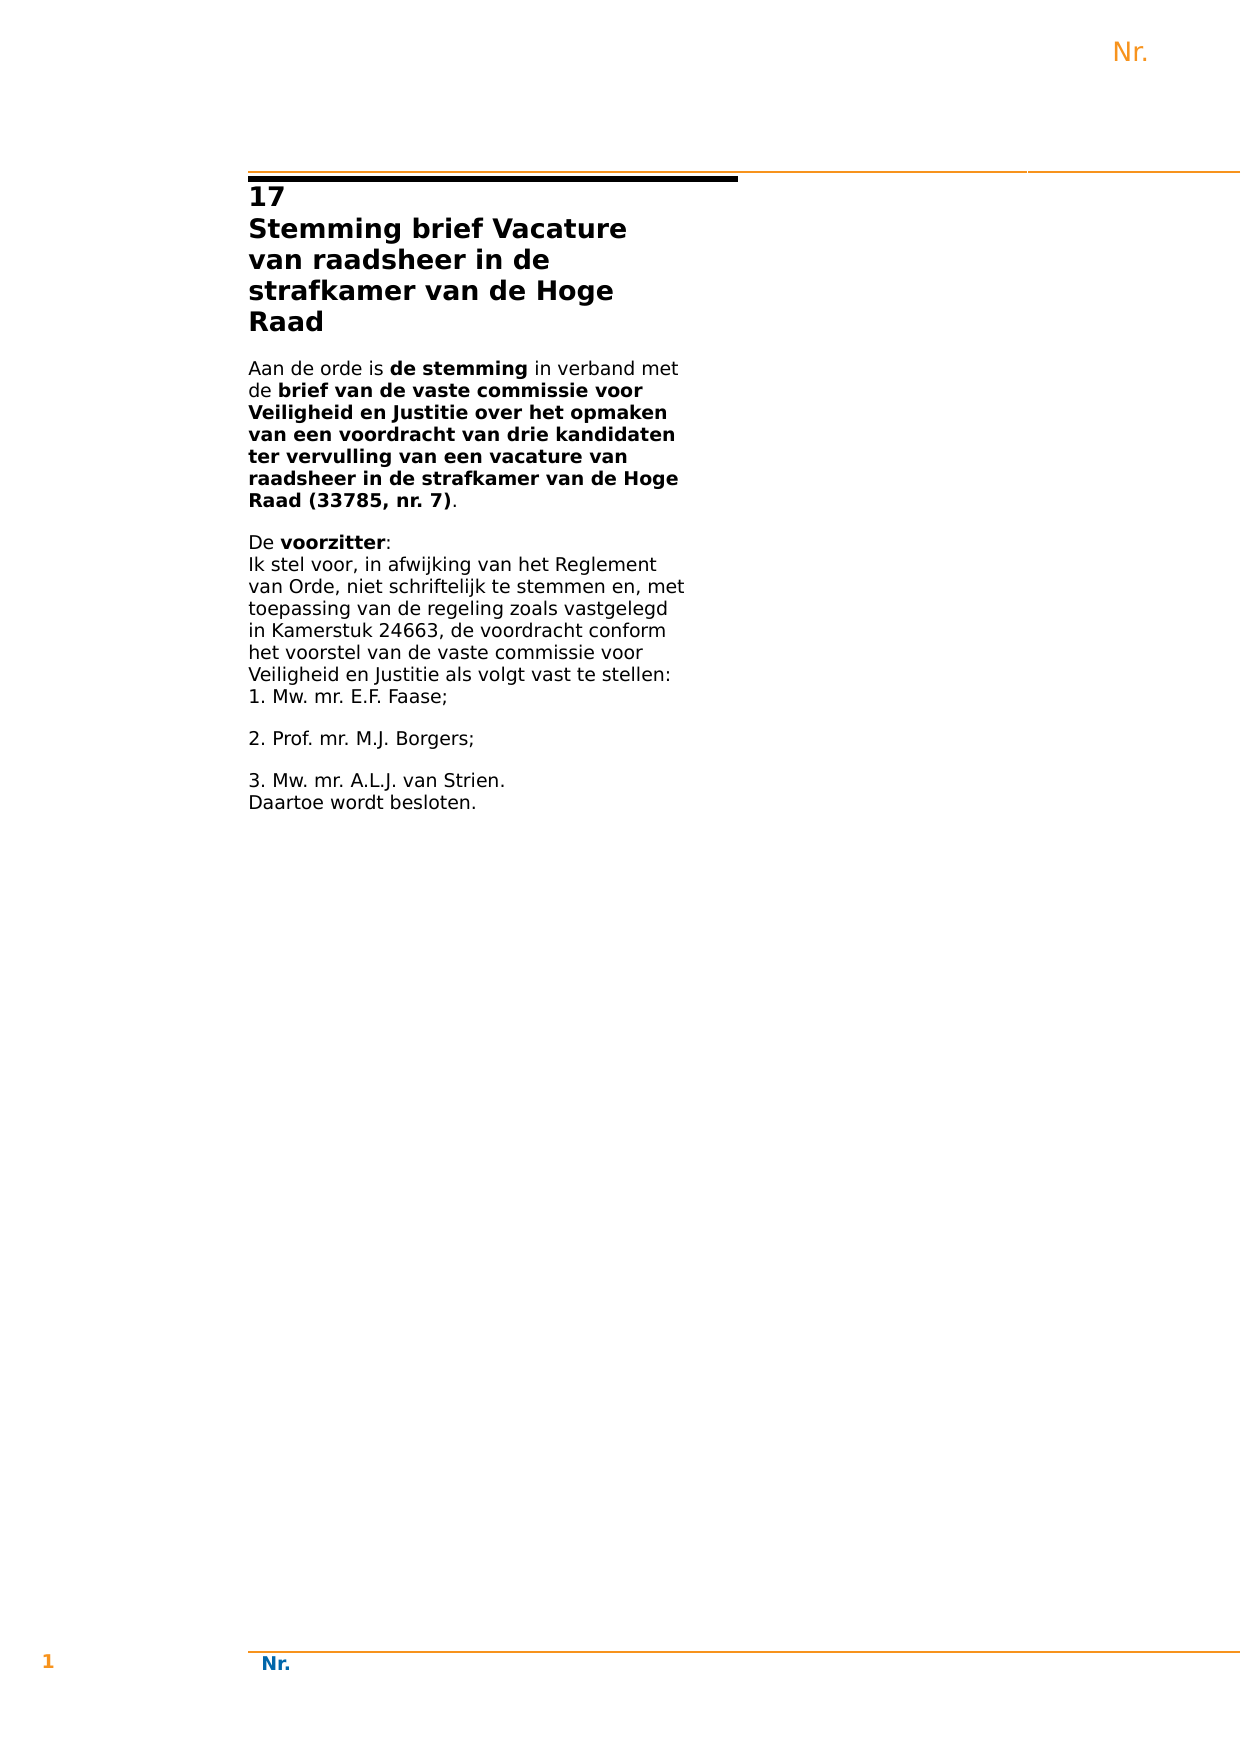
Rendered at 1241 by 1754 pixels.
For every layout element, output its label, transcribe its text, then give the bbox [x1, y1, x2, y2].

text Ik stel voor, in afwijking van het Reglement van Orde, niet schriftelijk te stemmen en, met toepassing van de regeling zoals vastgelegd in Kamerstuk 24663, de voordracht conform het voorstel van de vaste commissie voor Veiligheid en Justitie als volgt vast te stellen: [248, 554, 691, 686]
text 3. Mw. mr. A.L.J. van Strien. [248, 770, 691, 792]
text Aan de orde is de stemming in verband met de brief van de vaste commissie voor Veiligheid en Justitie over het opmaken van een voordracht van drie kandidaten ter vervulling van een vacature van raadsheer in de strafkamer van de Hoge Raad (33785, nr. 7). [248, 358, 691, 512]
text 1. Mw. mr. E.F. Faase; [248, 686, 691, 708]
text 2. Prof. mr. M.J. Borgers; [248, 728, 691, 750]
title 17 Stemming brief Vacature van raadsheer in de strafkamer van de Hoge Raad [248, 182, 691, 338]
text De voorzitter: [248, 532, 691, 554]
text Daartoe wordt besloten. [248, 792, 691, 814]
